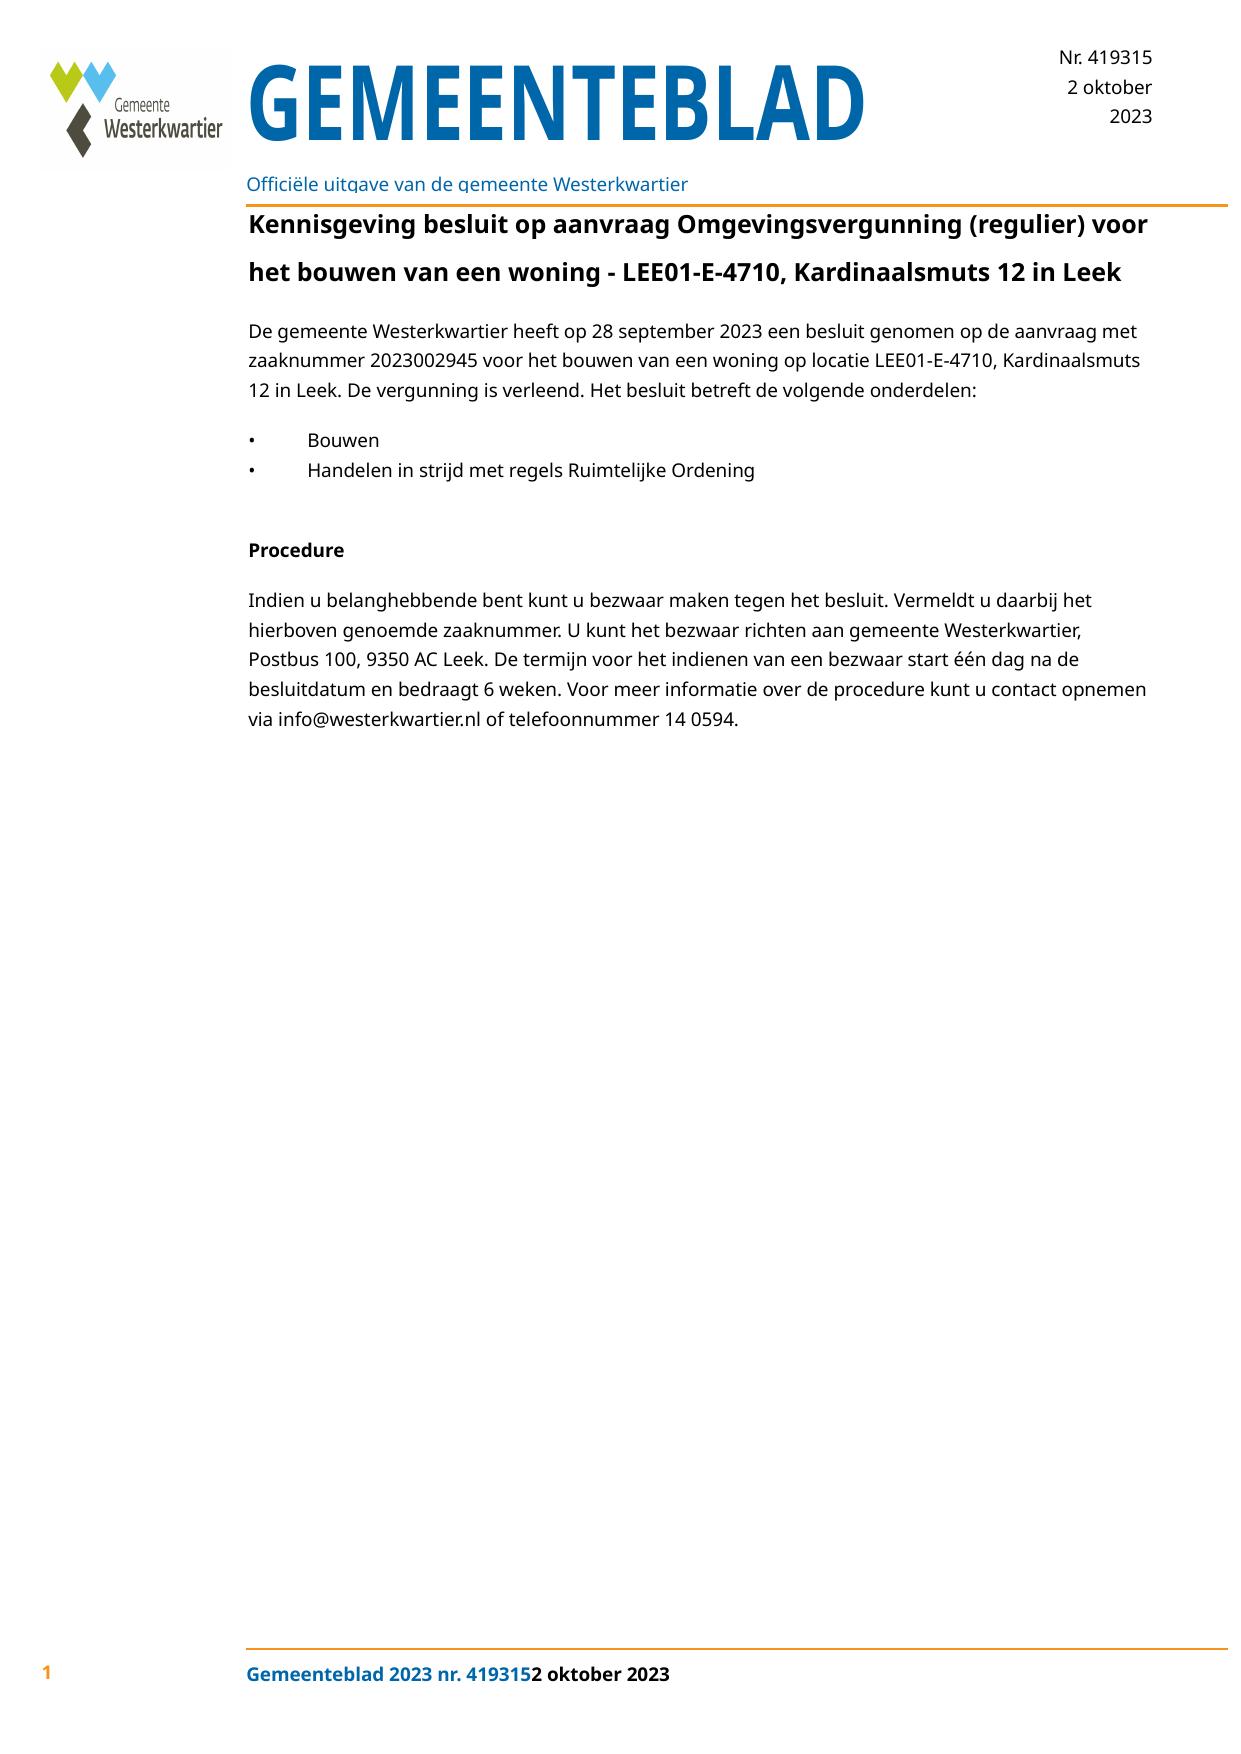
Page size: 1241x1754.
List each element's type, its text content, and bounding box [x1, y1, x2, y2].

list Bouwen [248, 427, 1152, 453]
list Handelen in strijd met regels Ruimtelijke Ordening [248, 457, 1152, 483]
text Procedure [248, 537, 1152, 563]
text De gemeente Westerkwartier heeft op 28 september 2023 een besluit genomen op de aanvraag met zaaknummer 2023002945 voor het bouwen van een woning op locatie LEE01-E-4710, Kardinaalsmuts 12 in Leek. De vergunning is verleend. Het besluit betreft de volgende onderdelen: [248, 318, 1152, 403]
text Indien u belanghebbende bent kunt u bezwaar maken tegen het besluit. Vermeldt u daarbij het hierboven genoemde zaaknummer. U kunt het bezwaar richten aan gemeente Westerkwartier, Postbus 100, 9350 AC Leek. De termijn voor het indienen van een bezwaar start één dag na de besluitdatum en bedraagt 6 weken. Voor meer informatie over de procedure kunt u contact opnemen via info@westerkwartier.nl of telefoonnummer 14 0594. [248, 587, 1152, 732]
picture [41, 47, 231, 172]
text Kennisgeving besluit op aanvraag Omgevingsvergunning (regulier) voor het bouwen van een woning - LEE01-E-4710, Kardinaalsmuts 12 in Leek [248, 207, 1152, 288]
